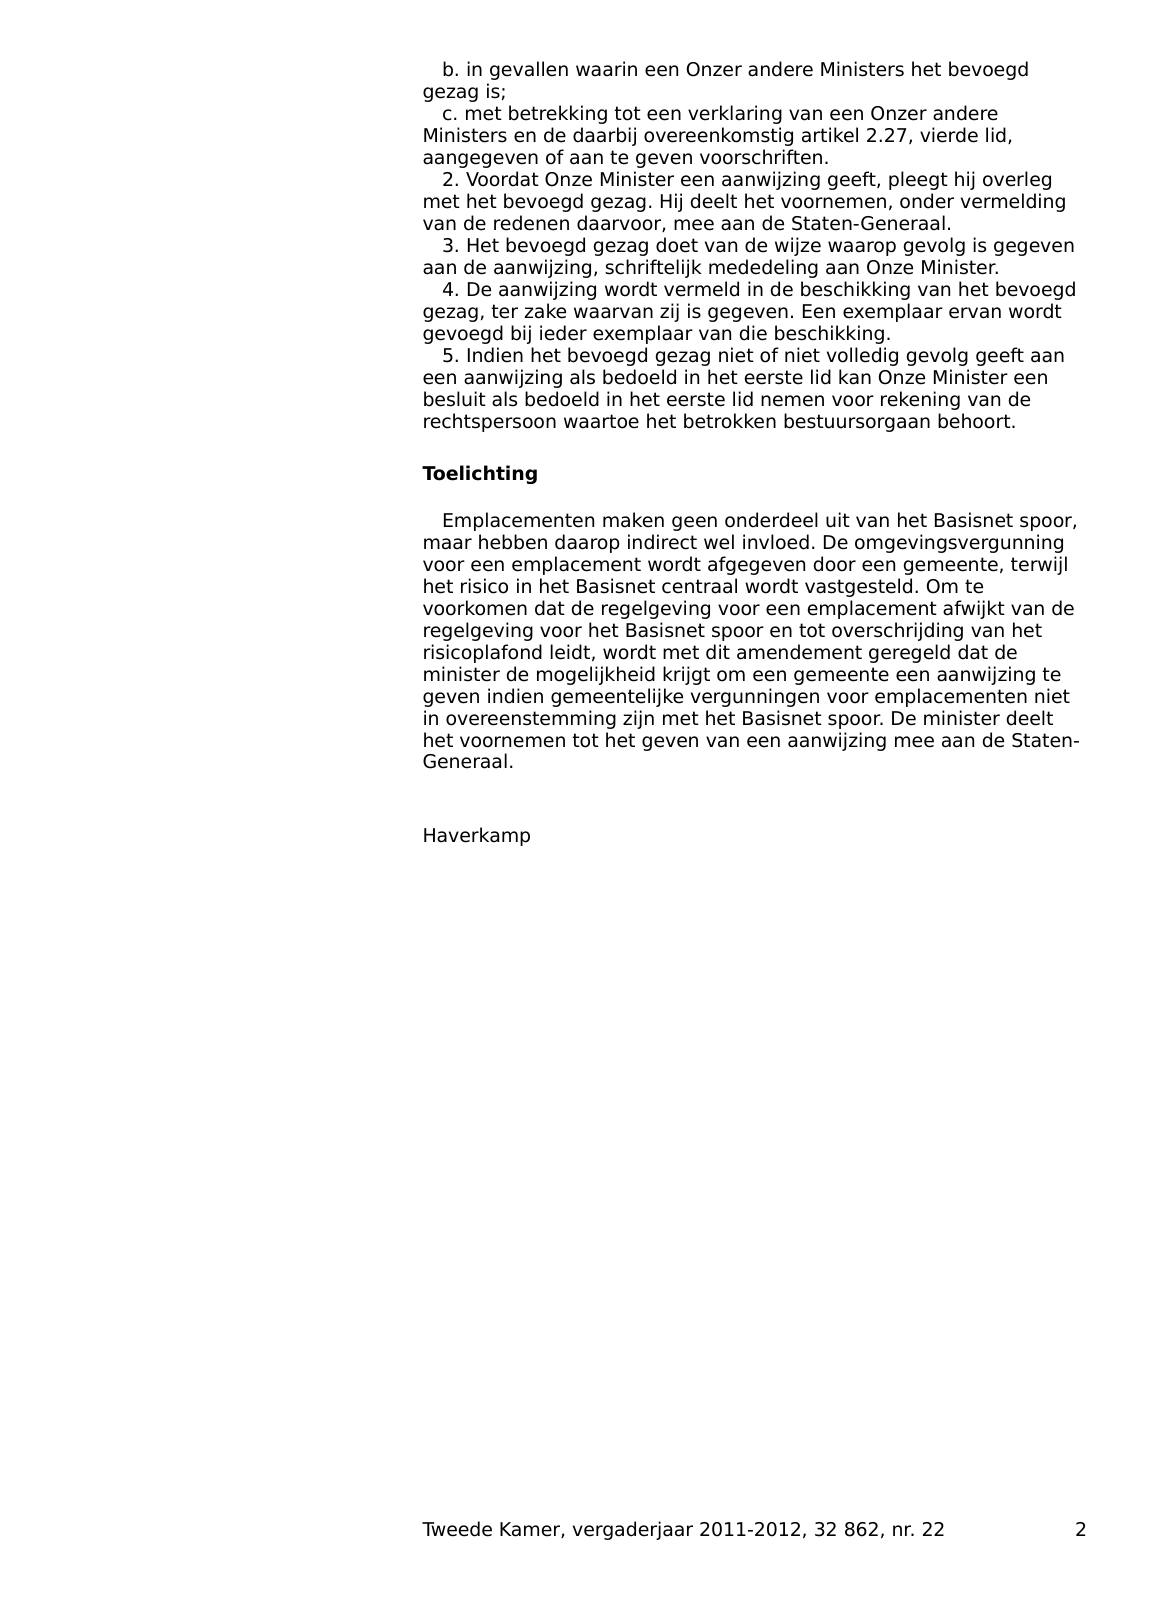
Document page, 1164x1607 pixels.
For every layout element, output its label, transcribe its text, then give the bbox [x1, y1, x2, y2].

text c. met betrekking tot een verklaring van een Onzer andere Ministers en de daarbij overeenkomstig artikel 2.27, vierde lid, aangegeven of aan te geven voorschriften. [422, 103, 1087, 169]
text Emplacementen maken geen onderdeel uit van het Basisnet spoor, maar hebben daarop indirect wel invloed. De omgevingsvergunning voor een emplacement wordt afgegeven door een gemeente, terwijl het risico in het Basisnet centraal wordt vastgesteld. Om te voorkomen dat de regelgeving voor een emplacement afwijkt van de regelgeving voor het Basisnet spoor en tot overschrijding van het risicoplafond leidt, wordt met dit amendement geregeld dat de minister de mogelijkheid krijgt om een gemeente een aanwijzing te geven indien gemeentelijke vergunningen voor emplacementen niet in overeenstemming zijn met het Basisnet spoor. De minister deelt het voornemen tot het geven van een aanwijzing mee aan de Staten-Generaal. [422, 510, 1087, 773]
text 5. Indien het bevoegd gezag niet of niet volledig gevolg geeft aan een aanwijzing als bedoeld in het eerste lid kan Onze Minister een besluit als bedoeld in het eerste lid nemen voor rekening van de rechtspersoon waartoe het betrokken bestuursorgaan behoort. [422, 345, 1087, 433]
text 3. Het bevoegd gezag doet van de wijze waarop gevolg is gegeven aan de aanwijzing, schriftelijk mededeling aan Onze Minister. [422, 235, 1087, 279]
text Haverkamp [422, 803, 1087, 847]
text b. in gevallen waarin een Onzer andere Ministers het bevoegd gezag is; [422, 59, 1087, 103]
text 2. Voordat Onze Minister een aanwijzing geeft, pleegt hij overleg met het bevoegd gezag. Hij deelt het voornemen, onder vermelding van de redenen daarvoor, mee aan de Staten-Generaal. [422, 169, 1087, 235]
text 4. De aanwijzing wordt vermeld in de beschikking van het bevoegd gezag, ter zake waarvan zij is gegeven. Een exemplaar ervan wordt gevoegd bij ieder exemplaar van die beschikking. [422, 279, 1087, 345]
subtitle Toelichting [422, 463, 1087, 485]
